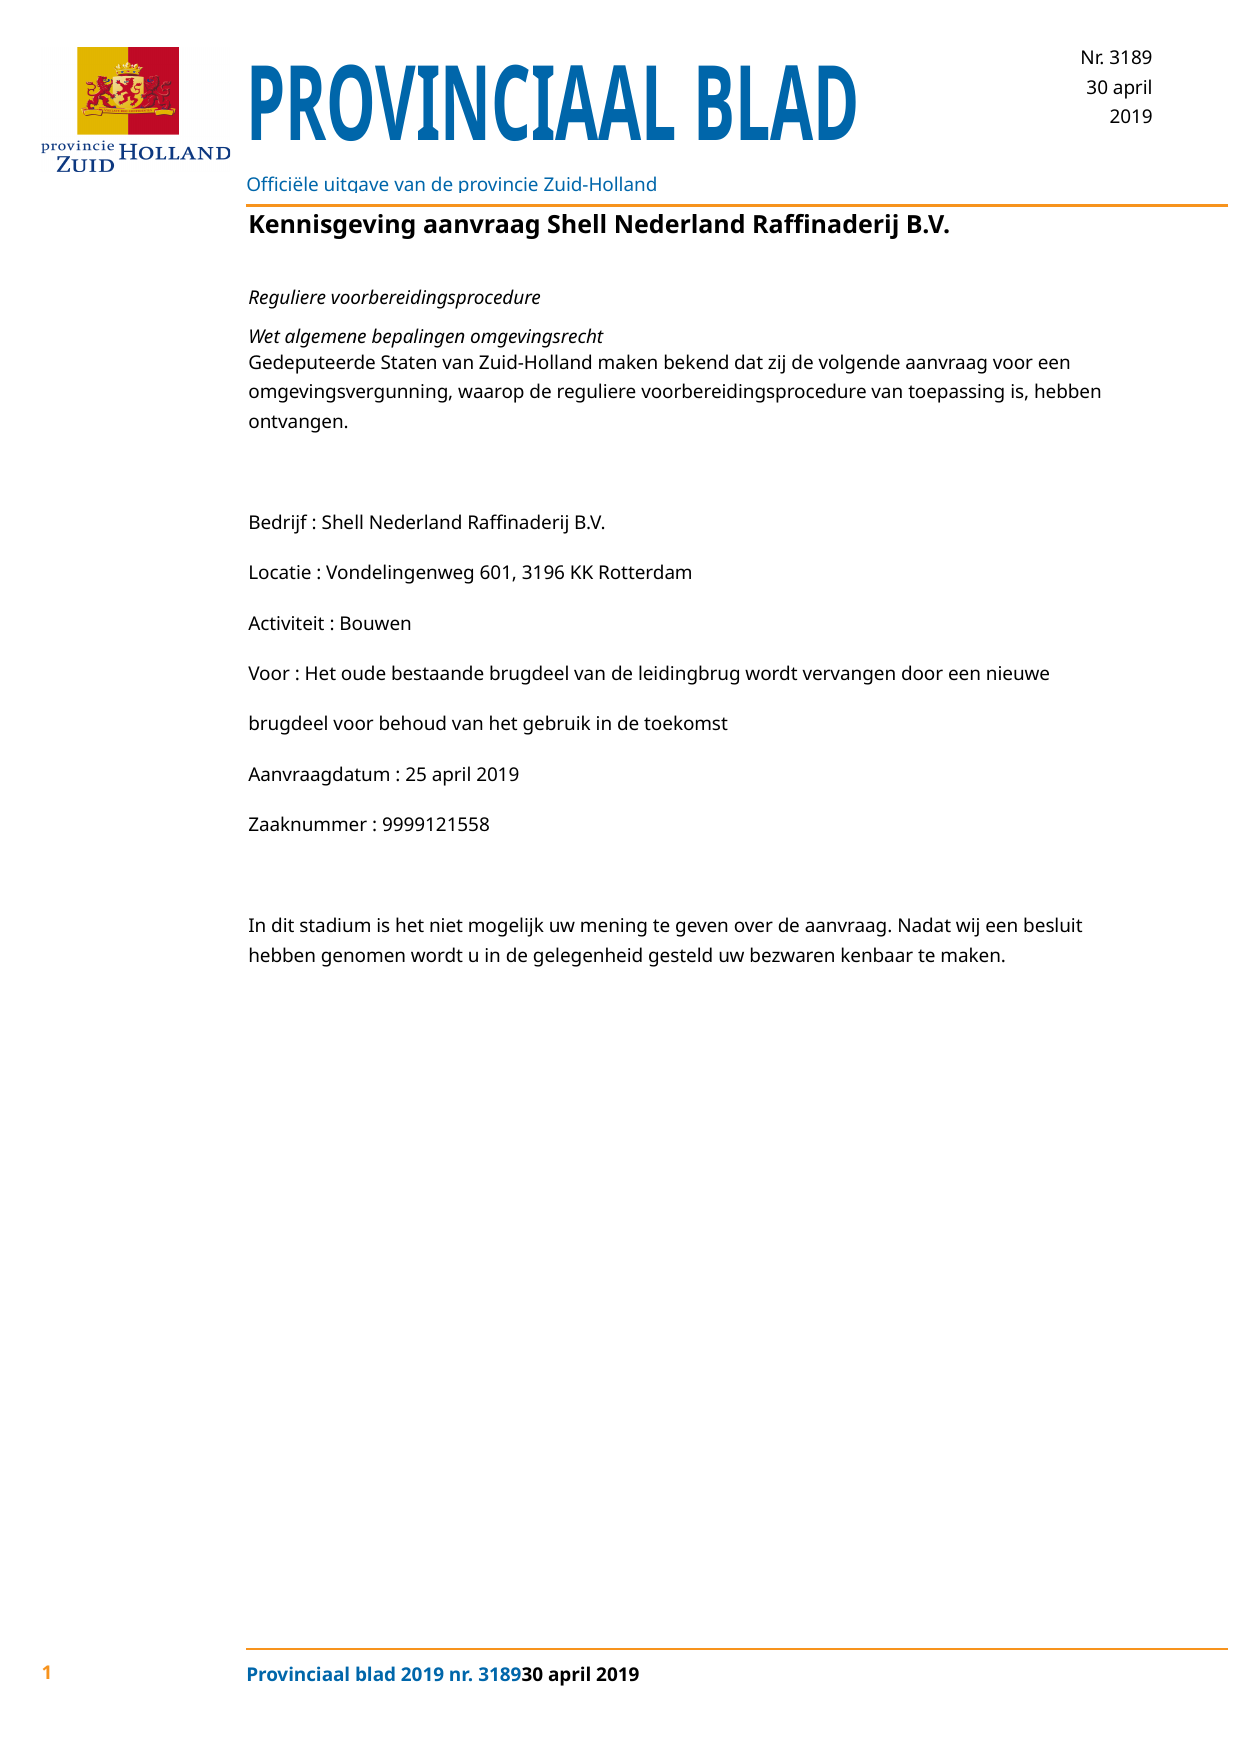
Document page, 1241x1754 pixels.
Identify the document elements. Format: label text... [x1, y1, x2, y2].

text Zaaknummer : 9999121558 [248, 811, 1152, 837]
text Voor : Het oude bestaande brugdeel van de leidingbrug wordt vervangen door een nieuwe [248, 660, 1152, 686]
text In dit stadium is het niet mogelijk uw mening te geven over de aanvraag. Nadat wij een besluit hebben genomen wordt u in de gelegenheid gesteld uw bezwaren kenbaar te maken. [248, 912, 1152, 967]
text Aanvraagdatum : 25 april 2019 [248, 761, 1152, 787]
text Reguliere voorbereidingsprocedure [248, 284, 1152, 309]
text brugdeel voor behoud van het gebruik in de toekomst [248, 711, 1152, 736]
text Bedrijf : Shell Nederland Raffinaderij B.V. [248, 509, 1152, 534]
text Wet algemene bepalingen omgevingsrecht [248, 323, 1152, 349]
text Kennisgeving aanvraag Shell Nederland Raffinaderij B.V. [248, 207, 1152, 241]
text Gedeputeerde Staten van Zuid-Holland maken bekend dat zij de volgende aanvraag voor een omgevingsvergunning, waarop de reguliere voorbereidingsprocedure van toepassing is, hebben ontvangen. [248, 349, 1152, 434]
text Locatie : Vondelingenweg 601, 3196 KK Rotterdam [248, 559, 1152, 585]
picture [41, 47, 231, 172]
text Activiteit : Bouwen [248, 610, 1152, 635]
